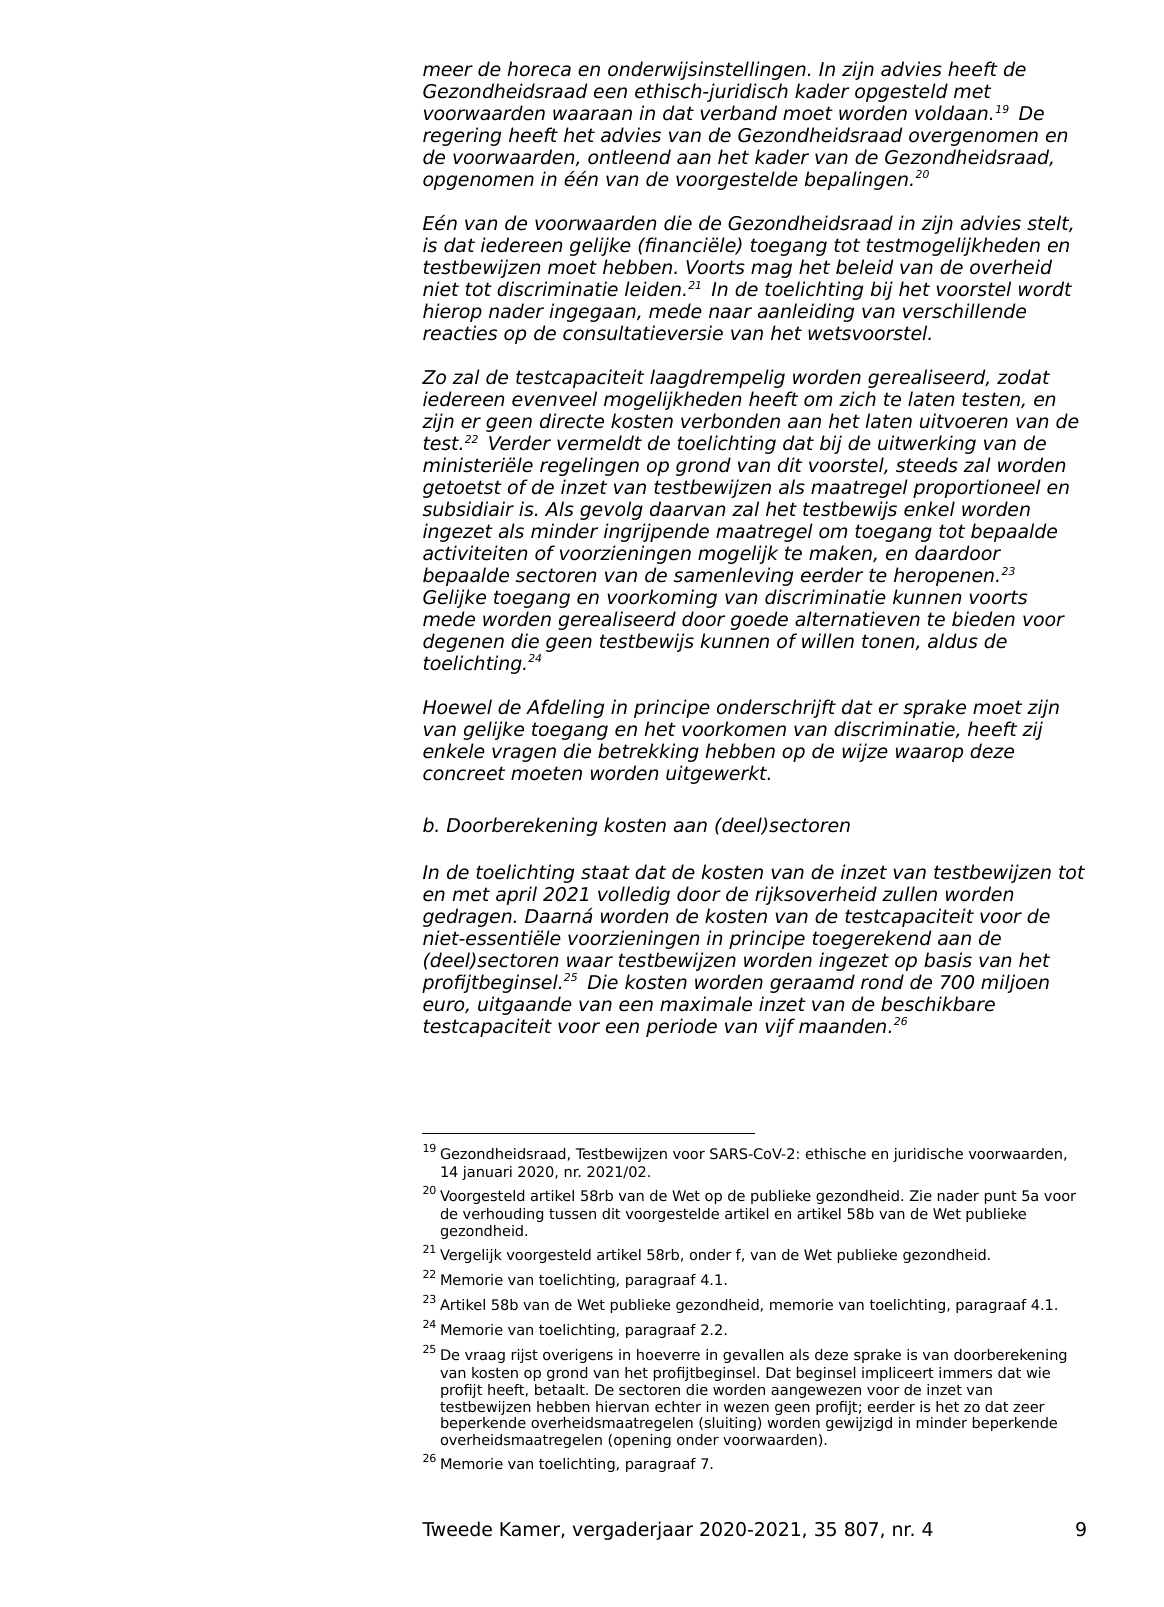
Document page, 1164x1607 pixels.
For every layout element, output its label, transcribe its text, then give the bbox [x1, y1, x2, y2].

text De vraag rijst overigens in hoeverre in gevallen als deze sprake is van doorberekening van kosten op grond van het profijtbeginsel. Dat beginsel impliceert immers dat wie profijt heeft, betaalt. De sectoren die worden aangewezen voor de inzet van testbewijzen hebben hiervan echter in wezen geen profijt; eerder is het zo dat zeer beperkende overheidsmaatregelen (sluiting) worden gewijzigd in minder beperkende overheidsmaatregelen (opening onder voorwaarden). [422, 1343, 1087, 1449]
text meer de horeca en onderwijsinstellingen. In zijn advies heeft de Gezondheidsraad een ethisch-juridisch kader opgesteld met voorwaarden waaraan in dat verband moet worden voldaan. De regering heeft het advies van de Gezondheidsraad overgenomen en de voorwaarden, ontleend aan het kader van de Gezondheidsraad, opgenomen in één van de voorgestelde bepalingen. [422, 59, 1087, 191]
text In de toelichting staat dat de kosten van de inzet van testbewijzen tot en met april 2021 volledig door de rijksoverheid zullen worden gedragen. Daarná worden de kosten van de testcapaciteit voor de niet-essentiële voorzieningen in principe toegerekend aan de (deel)sectoren waar testbewijzen worden ingezet op basis van het profijtbeginsel. Die kosten worden geraamd rond de 700 miljoen euro, uitgaande van een maximale inzet van de beschikbare testcapaciteit voor een periode van vijf maanden. [422, 862, 1087, 1038]
text Memorie van toelichting, paragraaf 7. [422, 1452, 1087, 1474]
subtitle b. Doorberekening kosten aan (deel)sectoren [422, 815, 1087, 837]
text Memorie van toelichting, paragraaf 2.2. [422, 1318, 1087, 1340]
text Eén van de voorwaarden die de Gezondheidsraad in zijn advies stelt, is dat iedereen gelijke (financiële) toegang tot testmogelijkheden en testbewijzen moet hebben. Voorts mag het beleid van de overheid niet tot discriminatie leiden. In de toelichting bij het voorstel wordt hierop nader ingegaan, mede naar aanleiding van verschillende reacties op de consultatieversie van het wetsvoorstel. [422, 213, 1087, 345]
text Memorie van toelichting, paragraaf 4.1. [422, 1268, 1087, 1290]
text Artikel 58b van de Wet publieke gezondheid, memorie van toelichting, paragraaf 4.1. [422, 1293, 1087, 1315]
text Zo zal de testcapaciteit laagdrempelig worden gerealiseerd, zodat iedereen evenveel mogelijkheden heeft om zich te laten testen, en zijn er geen directe kosten verbonden aan het laten uitvoeren van de test. Verder vermeldt de toelichting dat bij de uitwerking van de ministeriële regelingen op grond van dit voorstel, steeds zal worden getoetst of de inzet van testbewijzen als maatregel proportioneel en subsidiair is. Als gevolg daarvan zal het testbewijs enkel worden ingezet als minder ingrijpende maatregel om toegang tot bepaalde activiteiten of voorzieningen mogelijk te maken, en daardoor bepaalde sectoren van de samenleving eerder te heropenen. Gelijke toegang en voorkoming van discriminatie kunnen voorts mede worden gerealiseerd door goede alternatieven te bieden voor degenen die geen testbewijs kunnen of willen tonen, aldus de toelichting. [422, 367, 1087, 675]
text Gezondheidsraad, Testbewijzen voor SARS-CoV-2: ethische en juridische voorwaarden, 14 januari 2020, nr. 2021/02. [422, 1142, 1087, 1181]
text Voorgesteld artikel 58rb van de Wet op de publieke gezondheid. Zie nader punt 5a voor de verhouding tussen dit voorgestelde artikel en artikel 58b van de Wet publieke gezondheid. [422, 1184, 1087, 1240]
text Hoewel de Afdeling in principe onderschrijft dat er sprake moet zijn van gelijke toegang en het voorkomen van discriminatie, heeft zij enkele vragen die betrekking hebben op de wijze waarop deze concreet moeten worden uitgewerkt. [422, 697, 1087, 785]
text Vergelijk voorgesteld artikel 58rb, onder f, van de Wet publieke gezondheid. [422, 1243, 1087, 1265]
